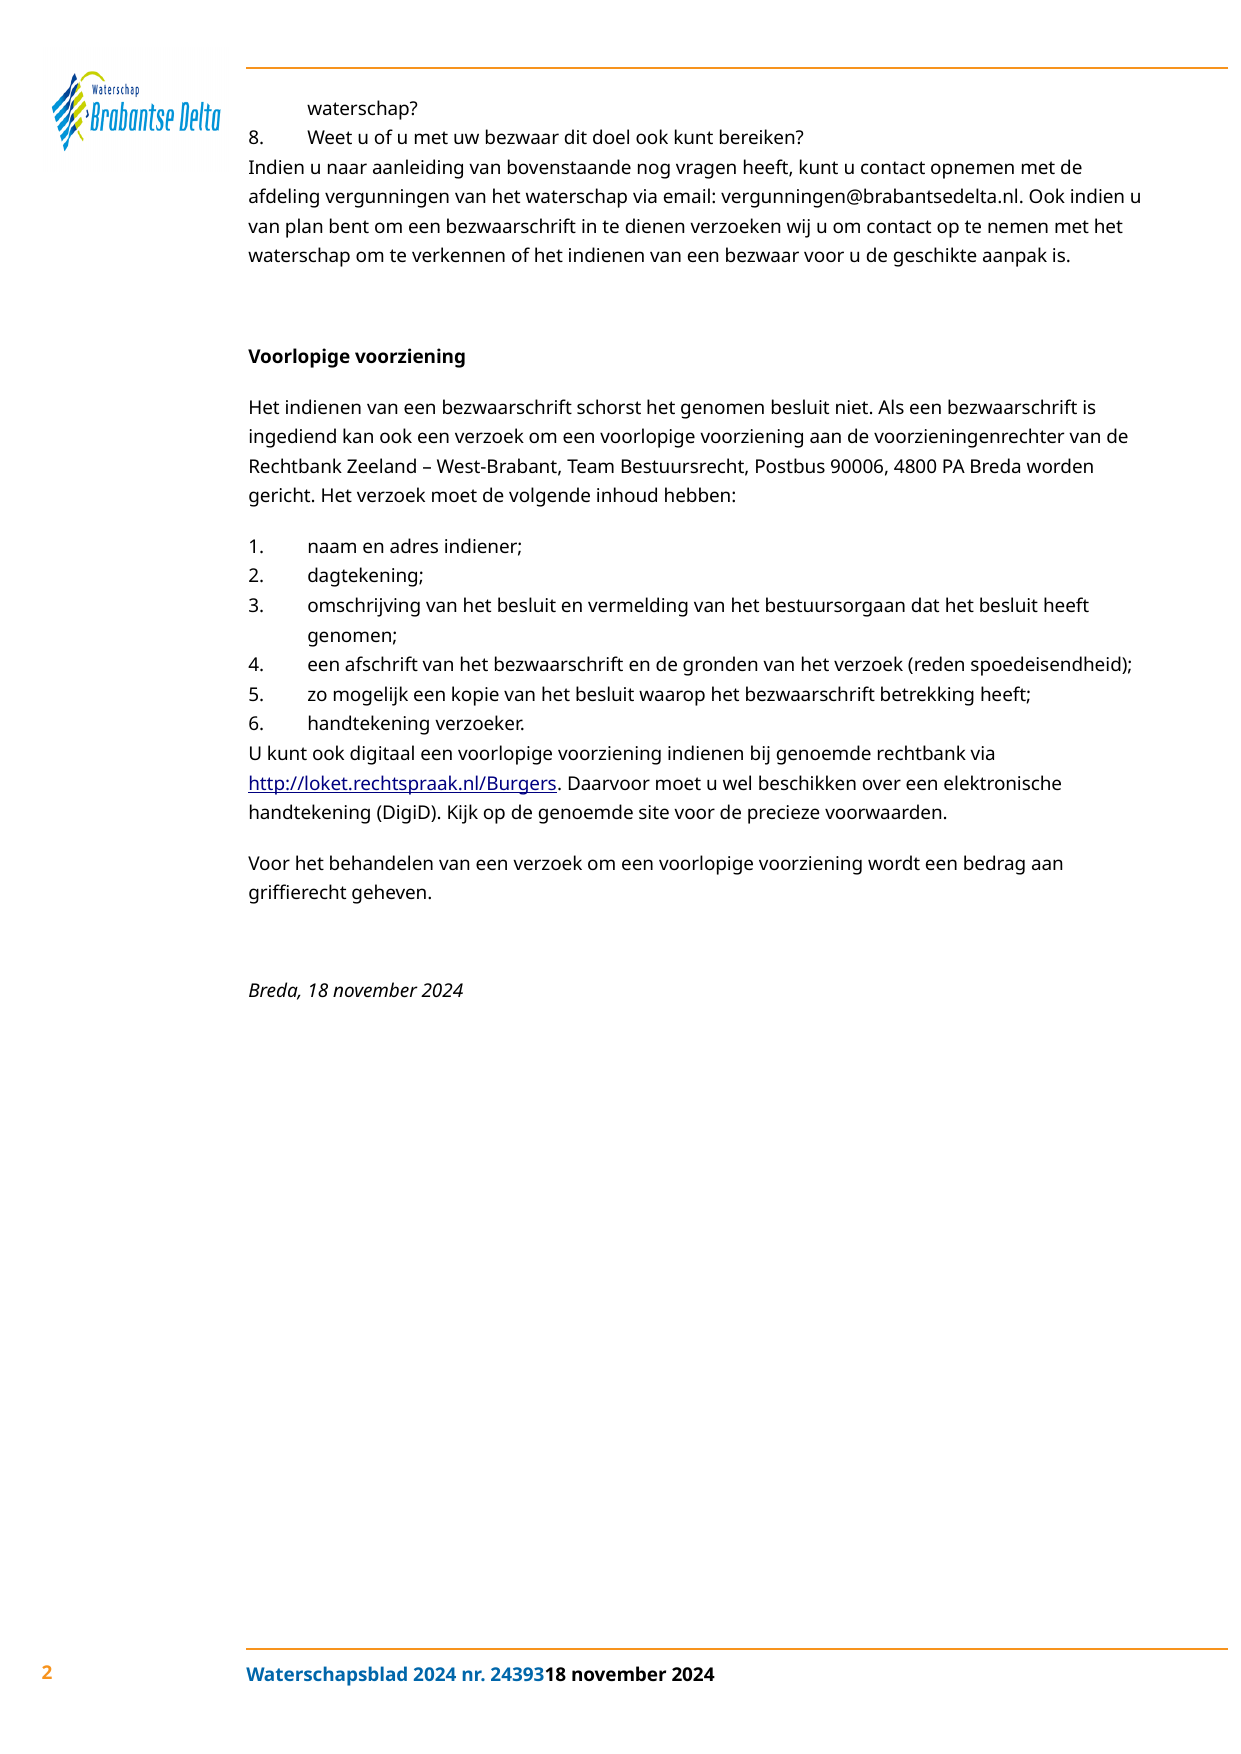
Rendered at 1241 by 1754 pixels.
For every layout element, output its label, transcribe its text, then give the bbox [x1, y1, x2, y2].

list handtekening verzoeker. [248, 711, 1152, 736]
list zo mogelijk een kopie van het besluit waarop het bezwaarschrift betrekking heeft; [248, 681, 1152, 707]
list een afschrift van het bezwaarschrift en de gronden van het verzoek (reden spoedeisendheid); [248, 651, 1152, 677]
text Breda, 18 november 2024 [248, 978, 1152, 1003]
list Weet u of u met uw bezwaar dit doel ook kunt bereiken? [248, 124, 1152, 150]
text Voorlopige voorziening [248, 343, 1152, 369]
list waterschap? [248, 95, 1152, 121]
picture [41, 47, 231, 172]
text Voor het behandelen van een verzoek om een voorlopige voorziening wordt een bedrag aan griffierecht geheven. [248, 850, 1152, 905]
list naam en adres indiener; [248, 533, 1152, 559]
text Indien u naar aanleiding van bovenstaande nog vragen heeft, kunt u contact opnemen met de afdeling vergunningen van het waterschap via email: vergunningen@brabantsedelta.nl. Ook indien u van plan bent om een bezwaarschrift in te dienen verzoeken wij u om contact op te nemen met het waterschap om te verkennen of het indienen van een bezwaar voor u de geschikte aanpak is. [248, 154, 1152, 268]
text Het indienen van een bezwaarschrift schorst het genomen besluit niet. Als een bezwaarschrift is ingediend kan ook een verzoek om een voorlopige voorziening aan de voorzieningenrechter van de Rechtbank Zeeland – West-Brabant, Team Bestuursrecht, Postbus 90006, 4800 PA Breda worden gericht. Het verzoek moet de volgende inhoud hebben: [248, 394, 1152, 508]
list dagtekening; [248, 563, 1152, 588]
list omschrijving van het besluit en vermelding van het bestuursorgaan dat het besluit heeft genomen; [248, 592, 1152, 648]
text U kunt ook digitaal een voorlopige voorziening indienen bij genoemde rechtbank via http://loket.rechtspraak.nl/Burgers. Daarvoor moet u wel beschikken over een elektronische handtekening (DigiD). Kijk op de genoemde site voor de precieze voorwaarden. [248, 740, 1152, 825]
